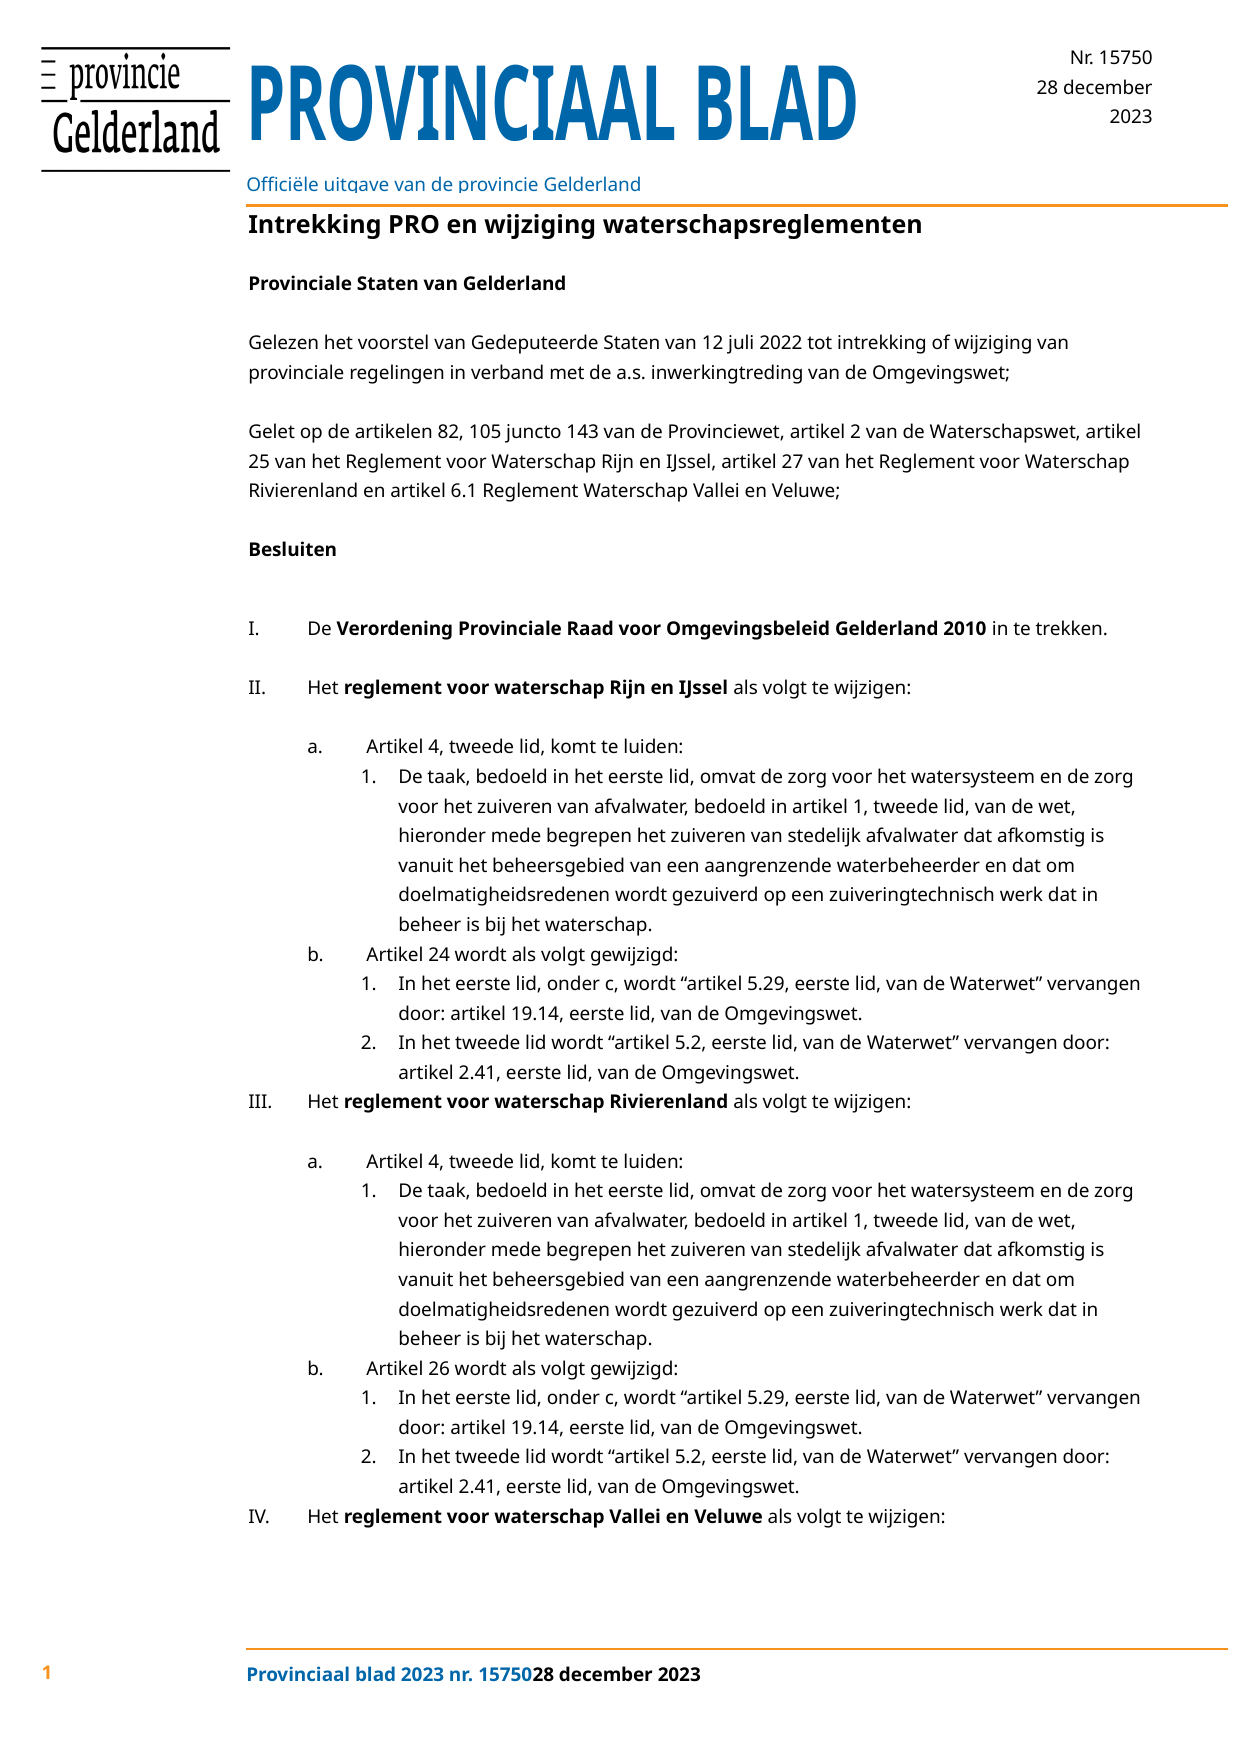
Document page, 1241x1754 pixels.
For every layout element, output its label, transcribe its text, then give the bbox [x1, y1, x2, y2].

list De Verordening Provinciale Raad voor Omgevingsbeleid Gelderland 2010 in te trekken. [248, 615, 1152, 641]
list Artikel 4, tweede lid, komt te luiden: [307, 1148, 1152, 1174]
list Artikel 26 wordt als volgt gewijzigd: [307, 1355, 1152, 1381]
list Artikel 24 wordt als volgt gewijzigd: [307, 941, 1152, 967]
picture [41, 47, 231, 172]
text Gelezen het voorstel van Gedeputeerde Staten van 12 juli 2022 tot intrekking of wijziging van provinciale regelingen in verband met de a.s. inwerkingtreding van de Omgevingswet; [248, 329, 1152, 385]
list De taak, bedoeld in het eerste lid, omvat de zorg voor het watersysteem en de zorg voor het zuiveren van afvalwater, bedoeld in artikel 1, tweede lid, van de wet, hieronder mede begrepen het zuiveren van stedelijk afvalwater dat afkomstig is vanuit het beheersgebied van een aangrenzende waterbeheerder en dat om doelmatigheidsredenen wordt gezuiverd op een zuiveringtechnisch werk dat in beheer is bij het waterschap. [361, 1177, 1152, 1351]
list In het tweede lid wordt “artikel 5.2, eerste lid, van de Waterwet” vervangen door: artikel 2.41, eerste lid, van de Omgevingswet. [361, 1029, 1152, 1085]
list Het reglement voor waterschap Rijn en IJssel als volgt te wijzigen: [248, 674, 1152, 700]
list In het eerste lid, onder c, wordt “artikel 5.29, eerste lid, van de Waterwet” vervangen door: artikel 19.14, eerste lid, van de Omgevingswet. [361, 970, 1152, 1026]
text Provinciale Staten van Gelderland [248, 270, 1152, 296]
list Artikel 4, tweede lid, komt te luiden: [307, 734, 1152, 759]
text Besluiten [248, 537, 1152, 562]
list In het tweede lid wordt “artikel 5.2, eerste lid, van de Waterwet” vervangen door: artikel 2.41, eerste lid, van de Omgevingswet. [361, 1444, 1152, 1499]
list De taak, bedoeld in het eerste lid, omvat de zorg voor het watersysteem en de zorg voor het zuiveren van afvalwater, bedoeld in artikel 1, tweede lid, van de wet, hieronder mede begrepen het zuiveren van stedelijk afvalwater dat afkomstig is vanuit het beheersgebied van een aangrenzende waterbeheerder en dat om doelmatigheidsredenen wordt gezuiverd op een zuiveringtechnisch werk dat in beheer is bij het waterschap. [361, 763, 1152, 937]
list Het reglement voor waterschap Rivierenland als volgt te wijzigen: [248, 1089, 1152, 1114]
text Gelet op de artikelen 82, 105 juncto 143 van de Provinciewet, artikel 2 van de Waterschapswet, artikel 25 van het Reglement voor Waterschap Rijn en IJssel, artikel 27 van het Reglement voor Waterschap Rivierenland en artikel 6.1 Reglement Waterschap Vallei en Veluwe; [248, 418, 1152, 503]
list Het reglement voor waterschap Vallei en Veluwe als volgt te wijzigen: [248, 1503, 1152, 1529]
list In het eerste lid, onder c, wordt “artikel 5.29, eerste lid, van de Waterwet” vervangen door: artikel 19.14, eerste lid, van de Omgevingswet. [361, 1384, 1152, 1440]
text Intrekking PRO en wijziging waterschapsreglementen [248, 207, 1152, 241]
